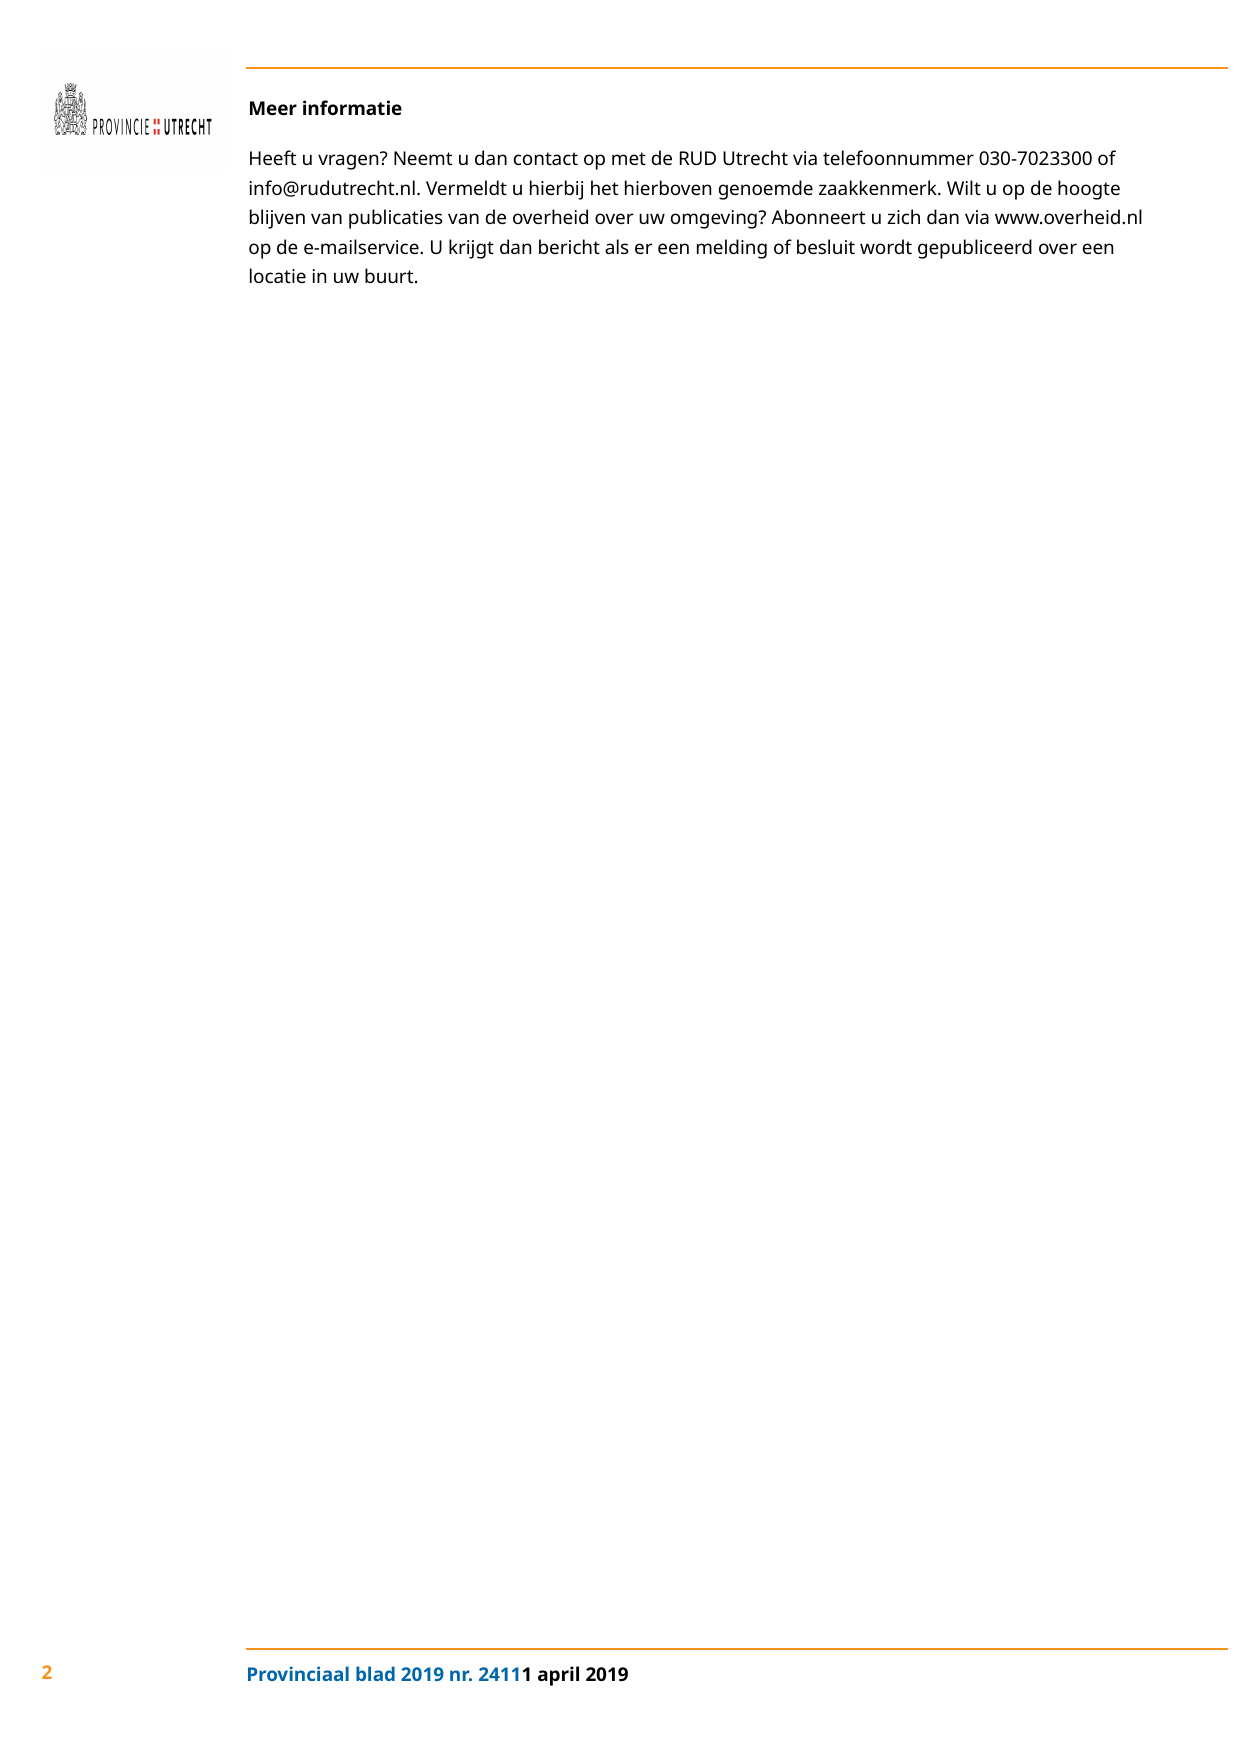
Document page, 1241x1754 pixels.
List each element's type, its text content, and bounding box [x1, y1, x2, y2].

text Heeft u vragen? Neemt u dan contact op met de RUD Utrecht via telefoonnummer 030-7023300 of info@rudutrecht.nl. Vermeldt u hierbij het hierboven genoemde zaakkenmerk. Wilt u op de hoogte blijven van publicaties van de overheid over uw omgeving? Abonneert u zich dan via www.overheid.nl op de e-mailservice. U krijgt dan bericht als er een melding of besluit wordt gepubliceerd over een locatie in uw buurt. [248, 145, 1152, 289]
text Meer informatie [248, 95, 1152, 121]
picture [41, 47, 231, 172]
